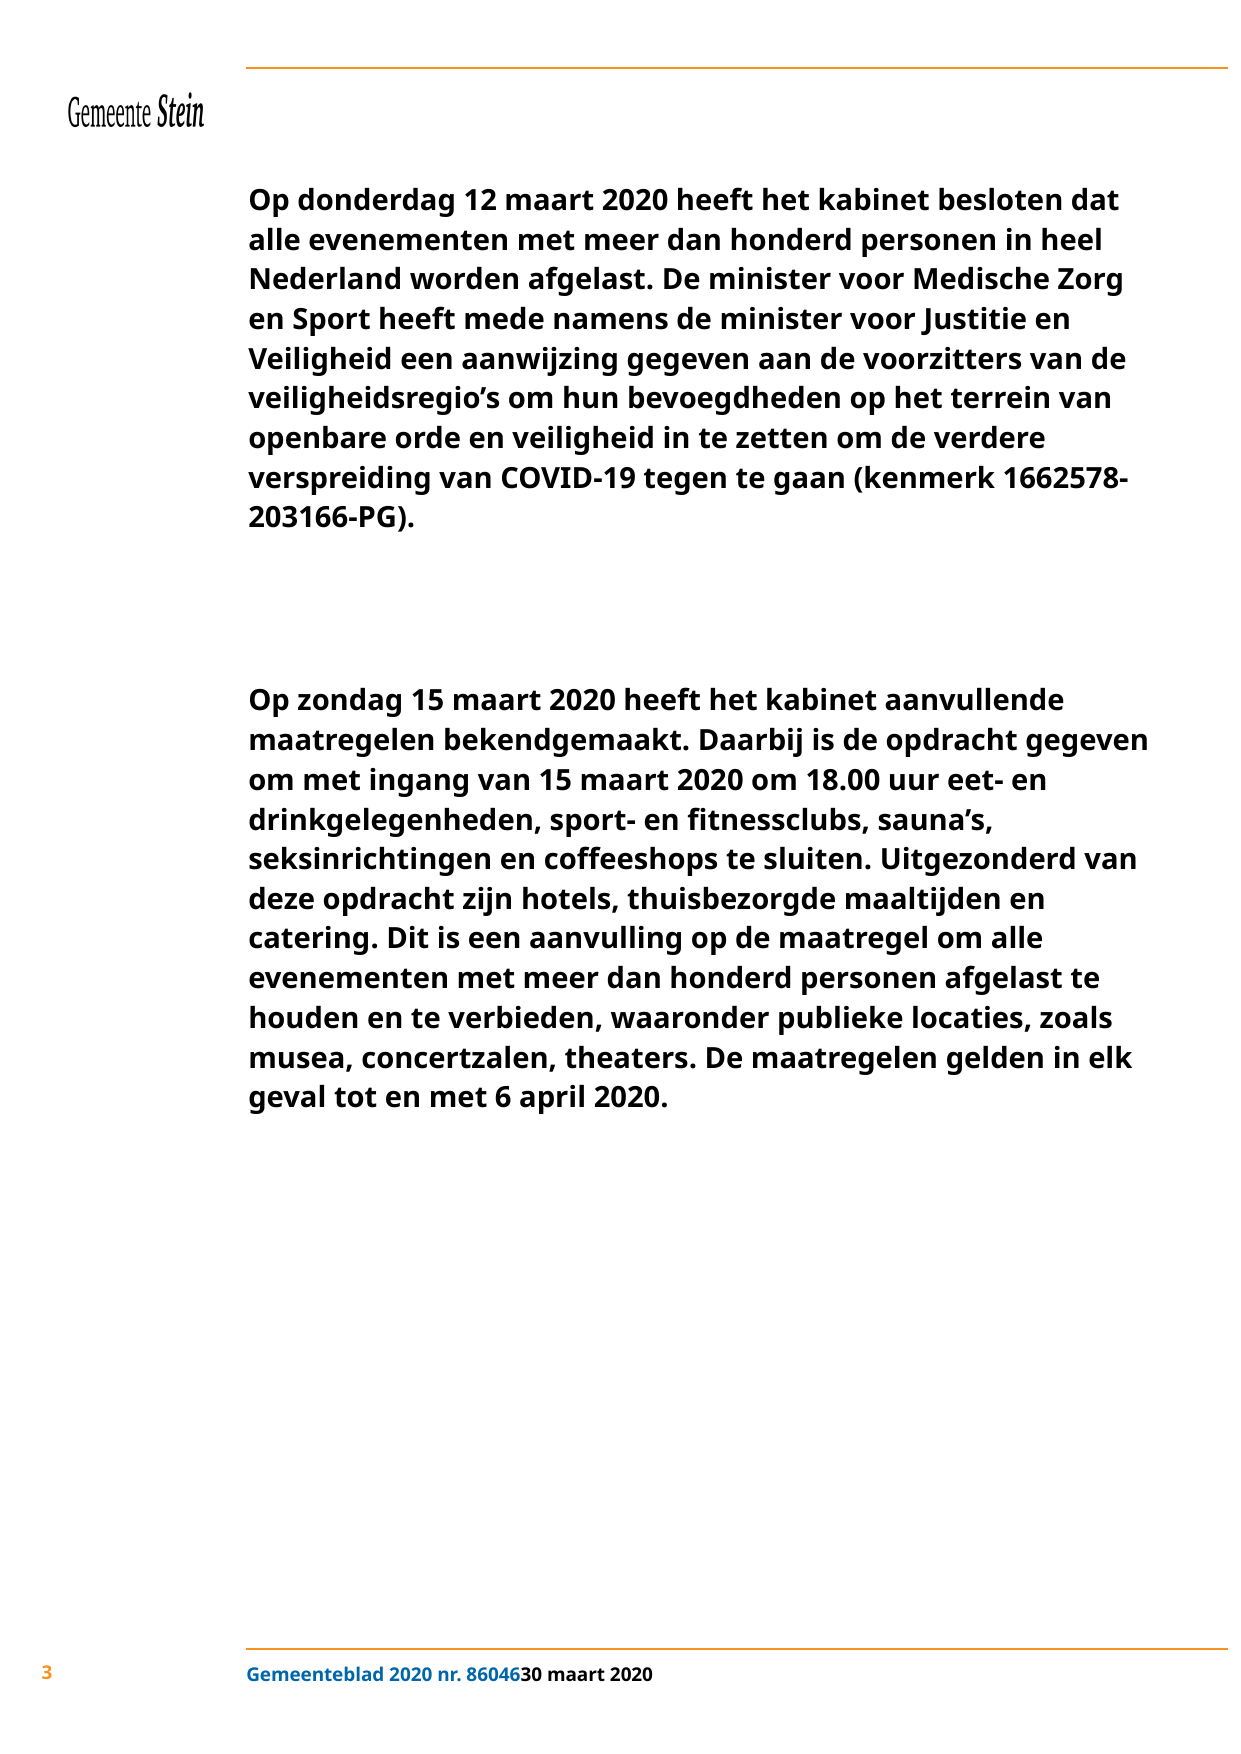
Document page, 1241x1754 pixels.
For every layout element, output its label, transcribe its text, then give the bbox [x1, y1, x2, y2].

text Op donderdag 12 maart 2020 heeft het kabinet besloten dat alle evenementen met meer dan honderd personen in heel Nederland worden afgelast. De minister voor Medische Zorg en Sport heeft mede namens de minister voor Justitie en Veiligheid een aanwijzing gegeven aan de voorzitters van de veiligheidsregio’s om hun bevoegdheden op het terrein van openbare orde en veiligheid in te zetten om de verdere verspreiding van COVID-19 tegen te gaan (kenmerk 1662578-203166-PG). [248, 179, 1152, 536]
text Op zondag 15 maart 2020 heeft het kabinet aanvullende maatregelen bekendgemaakt. Daarbij is de opdracht gegeven om met ingang van 15 maart 2020 om 18.00 uur eet- en drinkgelegenheden, sport- en fitnessclubs, sauna’s, seksinrichtingen en coffeeshops te sluiten. Uitgezonderd van deze opdracht zijn hotels, thuisbezorgde maaltijden en catering. Dit is een aanvulling op de maatregel om alle evenementen met meer dan honderd personen afgelast te houden en te verbieden, waaronder publieke locaties, zoals musea, concertzalen, theaters. De maatregelen gelden in elk geval tot en met 6 april 2020. [248, 680, 1152, 1116]
picture [41, 47, 231, 172]
